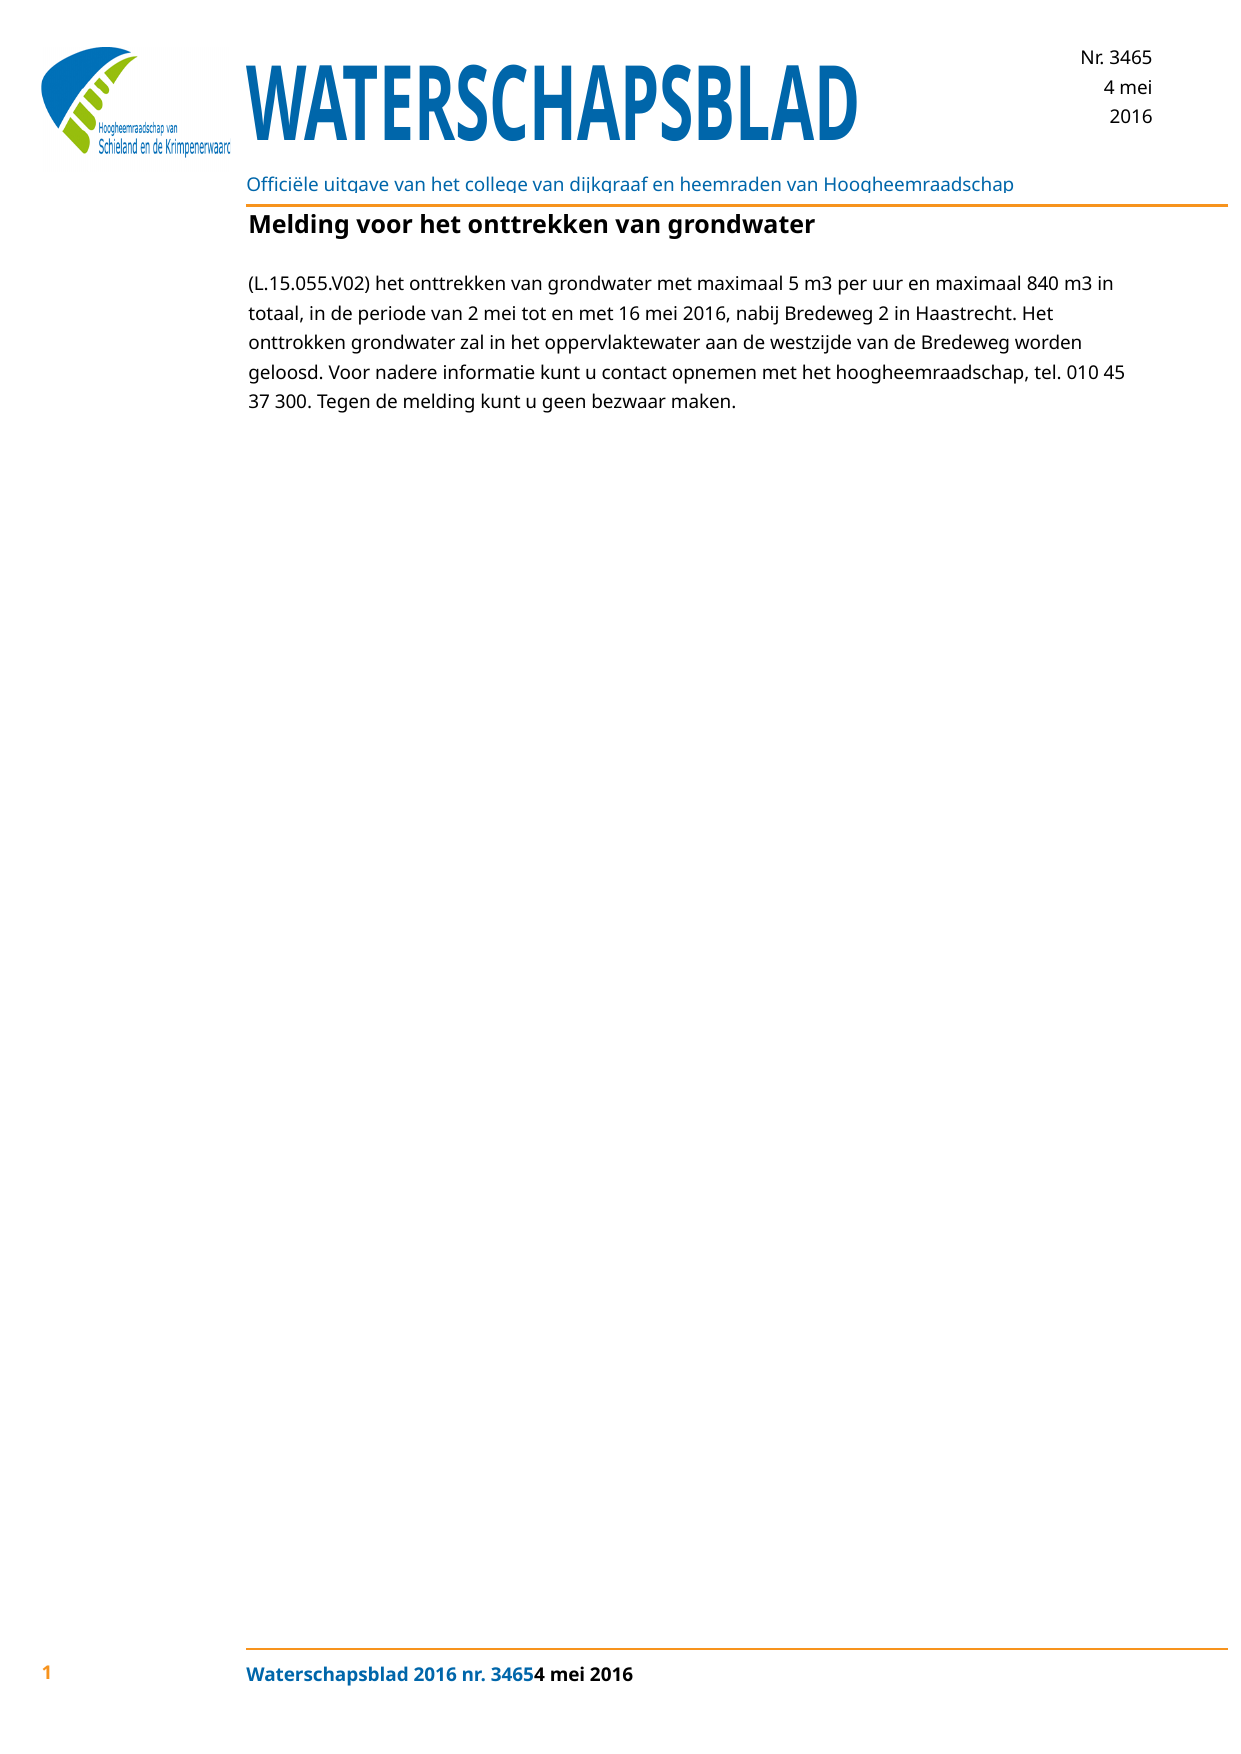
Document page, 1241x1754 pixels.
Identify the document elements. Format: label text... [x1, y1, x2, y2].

text (L.15.055.V02) het onttrekken van grondwater met maximaal 5 m3 per uur en maximaal 840 m3 in totaal, in de periode van 2 mei tot en met 16 mei 2016, nabij Bredeweg 2 in Haastrecht. Het onttrokken grondwater zal in het oppervlaktewater aan de westzijde van de Bredeweg worden geloosd. Voor nadere informatie kunt u contact opnemen met het hoogheemraadschap, tel. 010 45 37 300. Tegen de melding kunt u geen bezwaar maken. [248, 270, 1152, 414]
text Melding voor het onttrekken van grondwater [248, 207, 1152, 241]
picture [41, 47, 231, 172]
